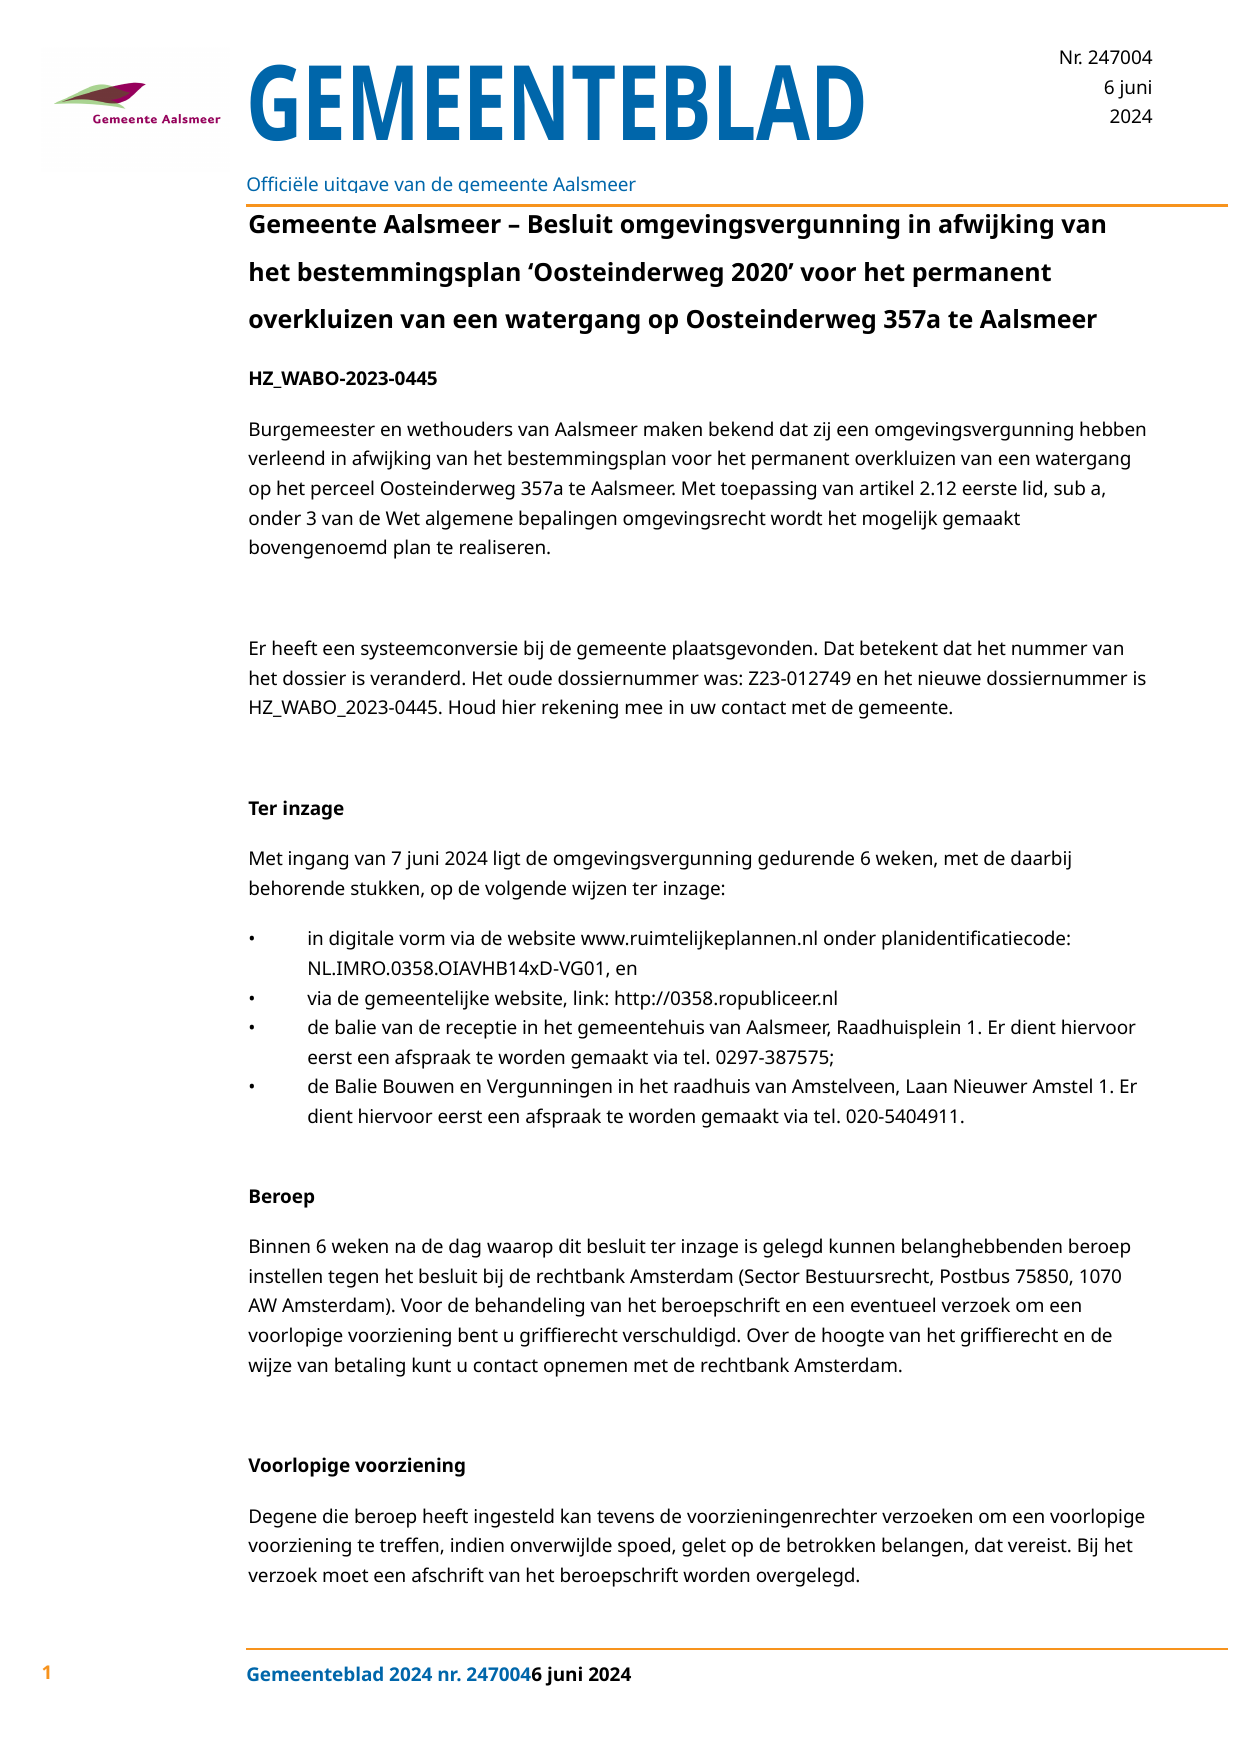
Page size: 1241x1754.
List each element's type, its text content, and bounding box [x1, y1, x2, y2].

text Degene die beroep heeft ingesteld kan tevens de voorzieningenrechter verzoeken om een voorlopige voorziening te treffen, indien onverwijlde spoed, gelet op de betrokken belangen, dat vereist. Bij het verzoek moet een afschrift van het beroepschrift worden overgelegd. [248, 1503, 1152, 1588]
list in digitale vorm via de website www.ruimtelijkeplannen.nl onder planidentificatiecode: NL.IMRO.0358.OIAVHB14xD-VG01, en [248, 926, 1152, 981]
list via de gemeentelijke website, link: http://0358.ropubliceer.nl [248, 985, 1152, 1010]
text Voorlopige voorziening [248, 1453, 1152, 1478]
text Gemeente Aalsmeer – Besluit omgevingsvergunning in afwijking van het bestemmingsplan ‘Oosteinderweg 2020’ voor het permanent overkluizen van een watergang op Oosteinderweg 357a te Aalsmeer [248, 207, 1152, 336]
list de Balie Bouwen en Vergunningen in het raadhuis van Amstelveen, Laan Nieuwer Amstel 1. Er dient hiervoor eerst een afspraak te worden gemaakt via tel. 020-5404911. [248, 1073, 1152, 1129]
text Binnen 6 weken na de dag waarop dit besluit ter inzage is gelegd kunnen belanghebbenden beroep instellen tegen het besluit bij de rechtbank Amsterdam (Sector Bestuursrecht, Postbus 75850, 1070 AW Amsterdam). Voor de behandeling van het beroepschrift en een eventueel verzoek om een voorlopige voorziening bent u griffierecht verschuldigd. Over de hoogte van het griffierecht en de wijze van betaling kunt u contact opnemen met de rechtbank Amsterdam. [248, 1233, 1152, 1377]
text Ter inzage [248, 795, 1152, 821]
list de balie van de receptie in het gemeentehuis van Aalsmeer, Raadhuisplein 1. Er dient hiervoor eerst een afspraak te worden gemaakt via tel. 0297-387575; [248, 1014, 1152, 1069]
text HZ_WABO-2023-0445 [248, 366, 1152, 391]
text Er heeft een systeemconversie bij de gemeente plaatsgevonden. Dat betekent dat het nummer van het dossier is veranderd. Het oude dossiernummer was: Z23-012749 en het nieuwe dossiernummer is HZ_WABO_2023-0445. Houd hier rekening mee in uw contact met de gemeente. [248, 635, 1152, 720]
text Beroep [248, 1183, 1152, 1209]
text Met ingang van 7 juni 2024 ligt de omgevingsvergunning gedurende 6 weken, met de daarbij behorende stukken, op de volgende wijzen ter inzage: [248, 846, 1152, 901]
picture [41, 47, 231, 172]
text Burgemeester en wethouders van Aalsmeer maken bekend dat zij een omgevingsvergunning hebben verleend in afwijking van het bestemmingsplan voor het permanent overkluizen van een watergang op het perceel Oosteinderweg 357a te Aalsmeer. Met toepassing van artikel 2.12 eerste lid, sub a, onder 3 van de Wet algemene bepalingen omgevingsrecht wordt het mogelijk gemaakt bovengenoemd plan te realiseren. [248, 416, 1152, 560]
